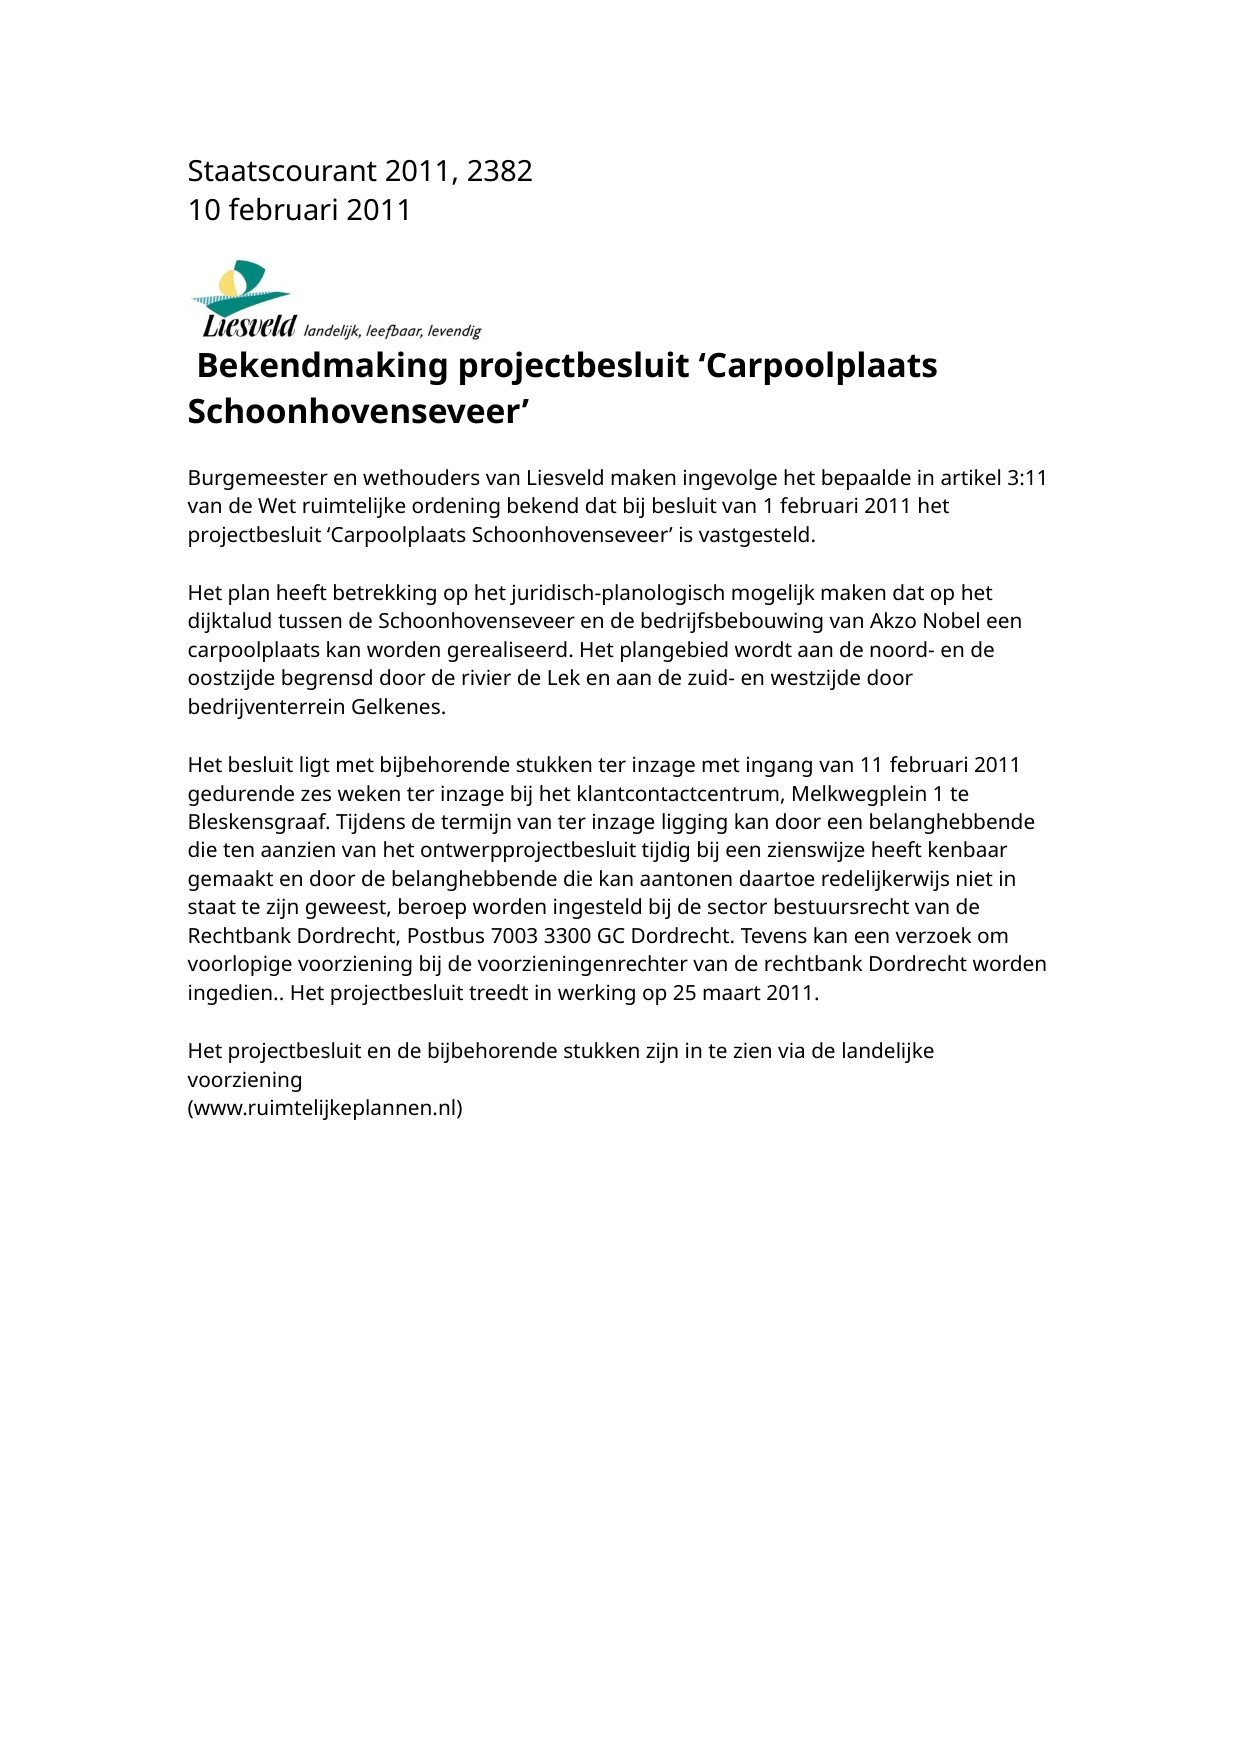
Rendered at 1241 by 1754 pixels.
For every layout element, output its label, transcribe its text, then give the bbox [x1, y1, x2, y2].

text Staatscourant 2011, 2382 [187, 150, 1053, 190]
text Burgemeester en wethouders van Liesveld maken ingevolge het bepaalde in artikel 3:11 van de Wet ruimtelijke ordening bekend dat bij besluit van 1 februari 2011 het projectbesluit ‘Carpoolplaats Schoonhovenseveer’ is vastgesteld. [187, 463, 1053, 548]
picture [187, 258, 484, 342]
subtitle Bekendmaking projectbesluit ‘Carpoolplaats Schoonhovenseveer’ [187, 271, 1053, 433]
text Het plan heeft betrekking op het juridisch-planologisch mogelijk maken dat op het dijktalud tussen de Schoonhovenseveer en de bedrijfsbebouwing van Akzo Nobel een carpoolplaats kan worden gerealiseerd. Het plangebied wordt aan de noord- en de oostzijde begrensd door de rivier de Lek en aan de zuid- en westzijde door bedrijventerrein Gelkenes. [187, 578, 1053, 720]
text Het projectbesluit en de bijbehorende stukken zijn in te zien via de landelijke voorziening [187, 1036, 1053, 1093]
text (www.ruimtelijkeplannen.nl) [187, 1093, 1053, 1122]
text 10 februari 2011 [187, 190, 1053, 229]
text Het besluit ligt met bijbehorende stukken ter inzage met ingang van 11 februari 2011 gedurende zes weken ter inzage bij het klantcontactcentrum, Melkwegplein 1 te Bleskensgraaf. Tijdens de termijn van ter inzage ligging kan door een belanghebbende die ten aanzien van het ontwerpprojectbesluit tijdig bij een zienswijze heeft kenbaar gemaakt en door de belanghebbende die kan aantonen daartoe redelijkerwijs niet in staat te zijn geweest, beroep worden ingesteld bij de sector bestuursrecht van de Rechtbank Dordrecht, Postbus 7003 3300 GC Dordrecht. Tevens kan een verzoek om voorlopige voorziening bij de voorzieningenrechter van de rechtbank Dordrecht worden ingedien.. Het projectbesluit treedt in werking op 25 maart 2011. [187, 750, 1053, 1006]
